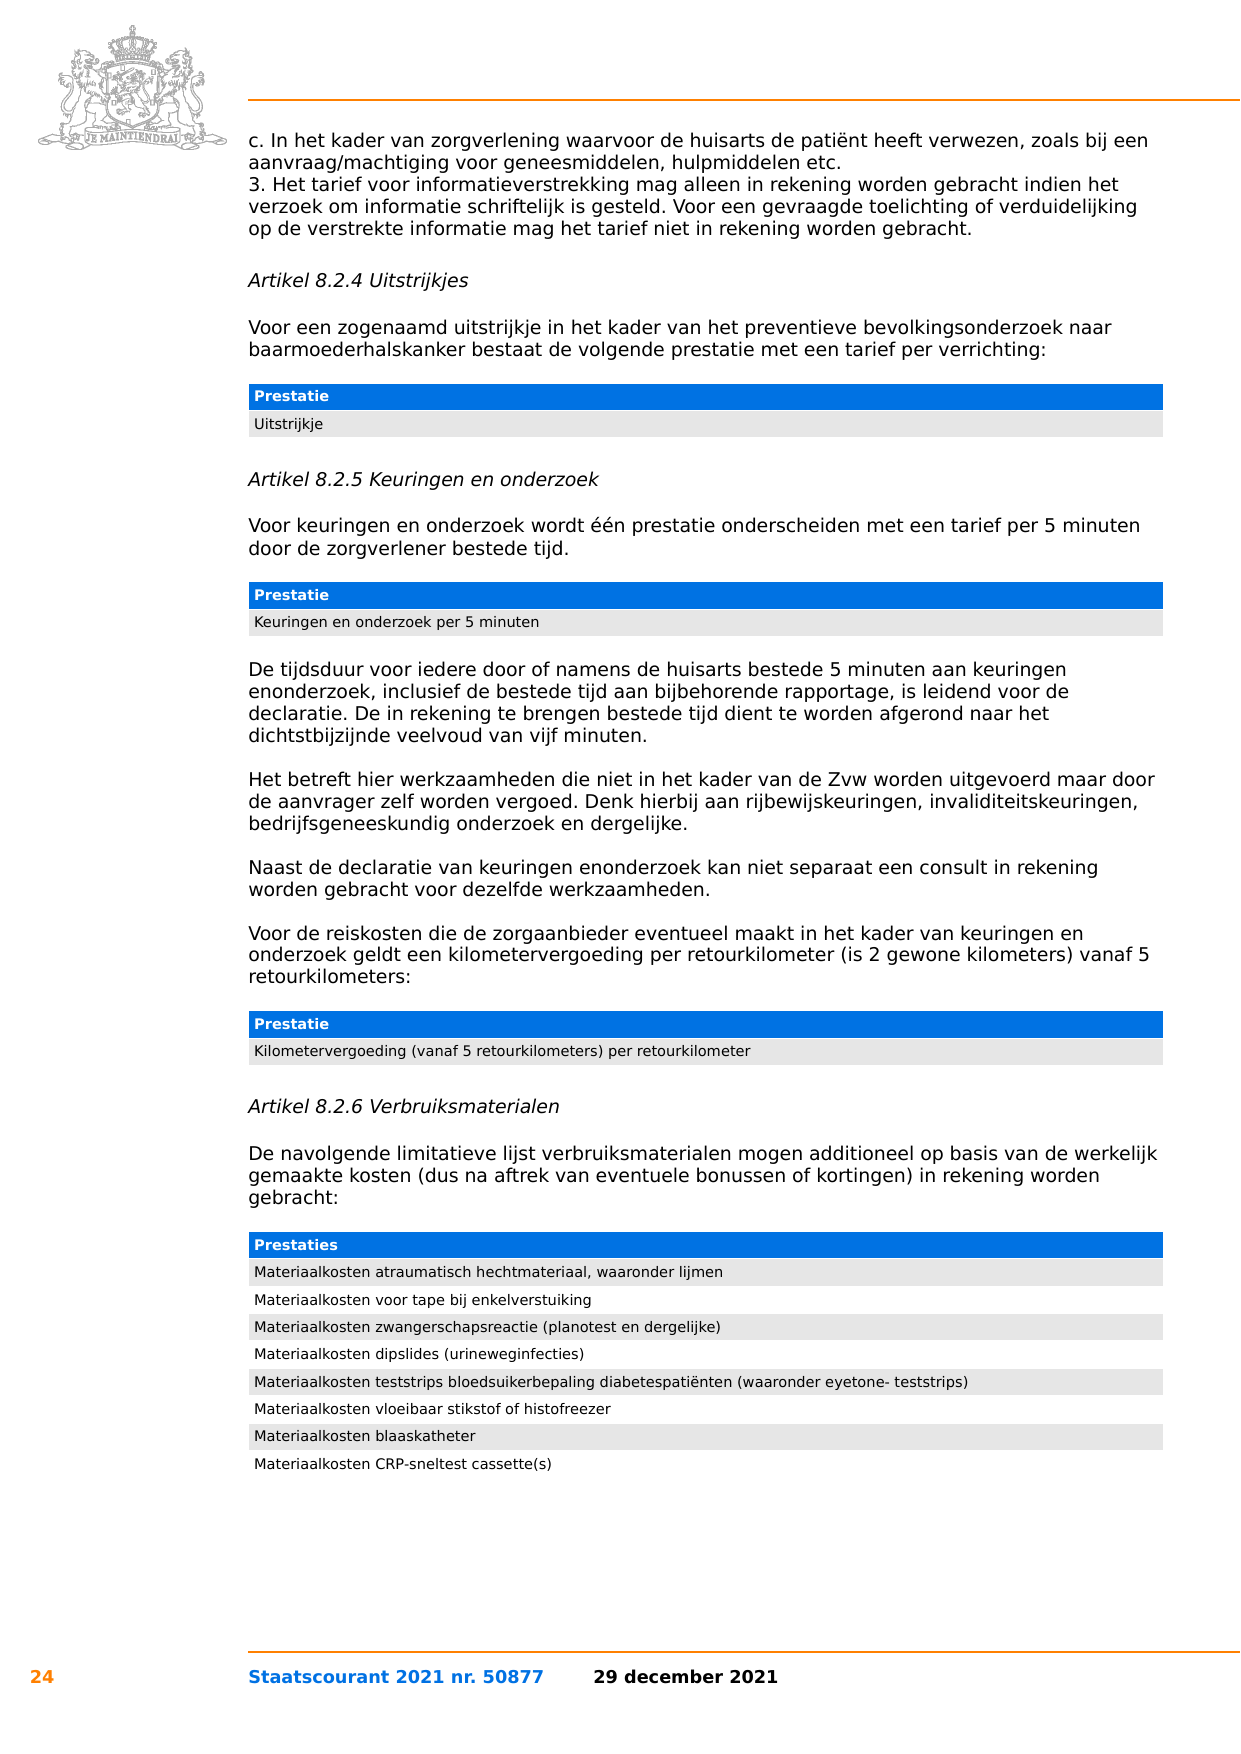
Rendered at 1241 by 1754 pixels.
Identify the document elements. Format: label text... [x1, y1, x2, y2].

table_cell Kilometervergoeding (vanaf 5 retourkilometers) per retourkilometer [249, 1039, 1163, 1065]
table_header Prestatie [249, 582, 1163, 609]
table_cell Materiaalkosten CRP-sneltest cassette(s) [249, 1451, 1163, 1477]
table_cell Uitstrijkje [249, 411, 1163, 437]
text Voor keuringen en onderzoek wordt één prestatie onderscheiden met een tarief per 5 minuten door de zorgverlener bestede tijd. [248, 515, 1163, 559]
table_header Prestatie [249, 1011, 1163, 1038]
text De navolgende limitatieve lijst verbruiksmaterialen mogen additioneel op basis van de werkelijk gemaakte kosten (dus na aftrek van eventuele bonussen of kortingen) in rekening worden gebracht: [248, 1143, 1163, 1209]
table_cell Keuringen en onderzoek per 5 minuten [249, 610, 1163, 636]
subtitle Artikel 8.2.6 Verbruiksmaterialen [248, 1096, 1163, 1118]
text Voor de reiskosten die de zorgaanbieder eventueel maakt in het kader van keuringen en onderzoek geldt een kilometervergoeding per retourkilometer (is 2 gewone kilometers) vanaf 5 retourkilometers: [248, 922, 1163, 988]
text Voor een zogenaamd uitstrijkje in het kader van het preventieve bevolkingsonderzoek naar baarmoederhalskanker bestaat de volgende prestatie met een tarief per verrichting: [248, 317, 1163, 361]
subtitle Artikel 8.2.4 Uitstrijkjes [248, 270, 1163, 292]
table_cell Materiaalkosten voor tape bij enkelverstuiking [249, 1287, 1163, 1313]
text De tijdsduur voor iedere door of namens de huisarts bestede 5 minuten aan keuringen enonderzoek, inclusief de bestede tijd aan bijbehorende rapportage, is leidend voor de declaratie. De in rekening te brengen bestede tijd dient te worden afgerond naar het dichtstbijzijnde veelvoud van vijf minuten. [248, 659, 1163, 747]
table_cell Materiaalkosten blaaskatheter [249, 1424, 1163, 1450]
text c. In het kader van zorgverlening waarvoor de huisarts de patiënt heeft verwezen, zoals bij een aanvraag/machtiging voor geneesmiddelen, hulpmiddelen etc. [248, 130, 1163, 174]
table_cell Materiaalkosten atraumatisch hechtmateriaal, waaronder lijmen [249, 1259, 1163, 1286]
text 3. Het tarief voor informatieverstrekking mag alleen in rekening worden gebracht indien het verzoek om informatie schriftelijk is gesteld. Voor een gevraagde toelichting of verduidelijking op de verstrekte informatie mag het tarief niet in rekening worden gebracht. [248, 174, 1163, 240]
table_cell Materiaalkosten vloeibaar stikstof of histofreezer [249, 1396, 1163, 1423]
picture [38, 25, 227, 150]
subtitle Artikel 8.2.5 Keuringen en onderzoek [248, 468, 1163, 490]
table_cell Materiaalkosten zwangerschapsreactie (planotest en dergelijke) [249, 1314, 1163, 1340]
table_header Prestatie [249, 384, 1163, 410]
text Het betreft hier werkzaamheden die niet in het kader van de Zvw worden uitgevoerd maar door de aanvrager zelf worden vergoed. Denk hierbij aan rijbewijskeuringen, invaliditeitskeuringen, bedrijfsgeneeskundig onderzoek en dergelijke. [248, 769, 1163, 835]
table_cell Materiaalkosten teststrips bloedsuikerbepaling diabetespatiënten (waaronder eyetone- teststrips) [249, 1369, 1163, 1395]
table_cell Materiaalkosten dipslides (urineweginfecties) [249, 1341, 1163, 1368]
table_header Prestaties [249, 1232, 1163, 1258]
text Naast de declaratie van keuringen enonderzoek kan niet separaat een consult in rekening worden gebracht voor dezelfde werkzaamheden. [248, 857, 1163, 901]
